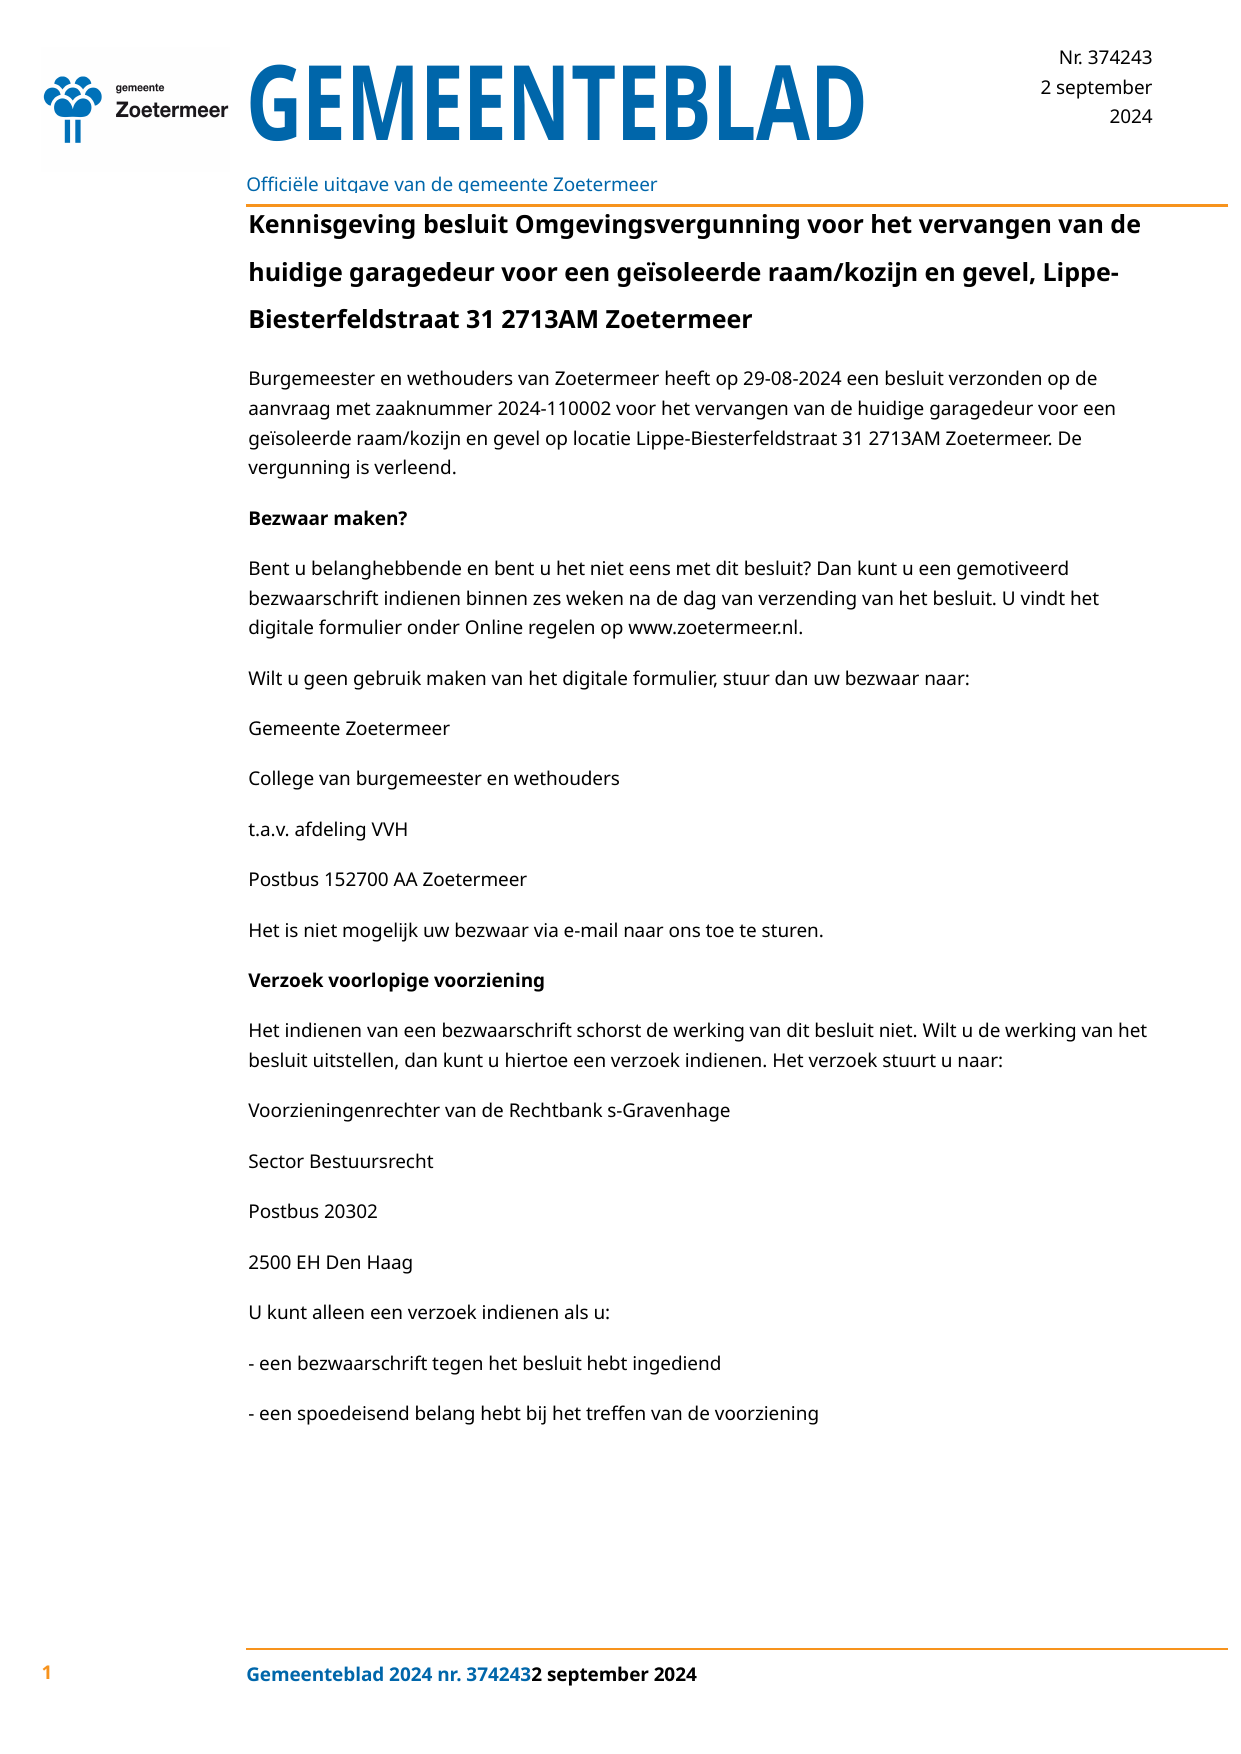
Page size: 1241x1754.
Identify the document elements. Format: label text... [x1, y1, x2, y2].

text U kunt alleen een verzoek indienen als u: [248, 1299, 1152, 1325]
text - een spoedeisend belang hebt bij het treffen van de voorziening [248, 1400, 1152, 1426]
text Sector Bestuursrecht [248, 1148, 1152, 1174]
text Postbus 20302 [248, 1198, 1152, 1224]
text 2500 EH Den Haag [248, 1249, 1152, 1274]
text Wilt u geen gebruik maken van het digitale formulier, stuur dan uw bezwaar naar: [248, 665, 1152, 690]
text Bent u belanghebbende en bent u het niet eens met dit besluit? Dan kunt u een gemotiveerd bezwaarschrift indienen binnen zes weken na de dag van verzending van het besluit. U vindt het digitale formulier onder Online regelen op www.zoetermeer.nl. [248, 555, 1152, 640]
text Gemeente Zoetermeer [248, 715, 1152, 741]
text Postbus 152700 AA Zoetermeer [248, 866, 1152, 892]
text Voorzieningenrechter van de Rechtbank s-Gravenhage [248, 1098, 1152, 1123]
text Het is niet mogelijk uw bezwaar via e-mail naar ons toe te sturen. [248, 917, 1152, 942]
text Het indienen van een bezwaarschrift schorst de werking van dit besluit niet. Wilt u de werking van het besluit uitstellen, dan kunt u hiertoe een verzoek indienen. Het verzoek stuurt u naar: [248, 1018, 1152, 1073]
text Burgemeester en wethouders van Zoetermeer heeft op 29-08-2024 een besluit verzonden op de aanvraag met zaaknummer 2024-110002 voor het vervangen van de huidige garagedeur voor een geïsoleerde raam/kozijn en gevel op locatie Lippe-Biesterfeldstraat 31 2713AM Zoetermeer. De vergunning is verleend. [248, 366, 1152, 480]
text t.a.v. afdeling VVH [248, 816, 1152, 842]
text College van burgemeester en wethouders [248, 766, 1152, 791]
text Bezwaar maken? [248, 505, 1152, 530]
text Verzoek voorlopige voorziening [248, 967, 1152, 993]
text - een bezwaarschrift tegen het besluit hebt ingediend [248, 1350, 1152, 1375]
text Kennisgeving besluit Omgevingsvergunning voor het vervangen van de huidige garagedeur voor een geïsoleerde raam/kozijn en gevel, Lippe-Biesterfeldstraat 31 2713AM Zoetermeer [248, 207, 1152, 336]
picture [41, 47, 231, 172]
